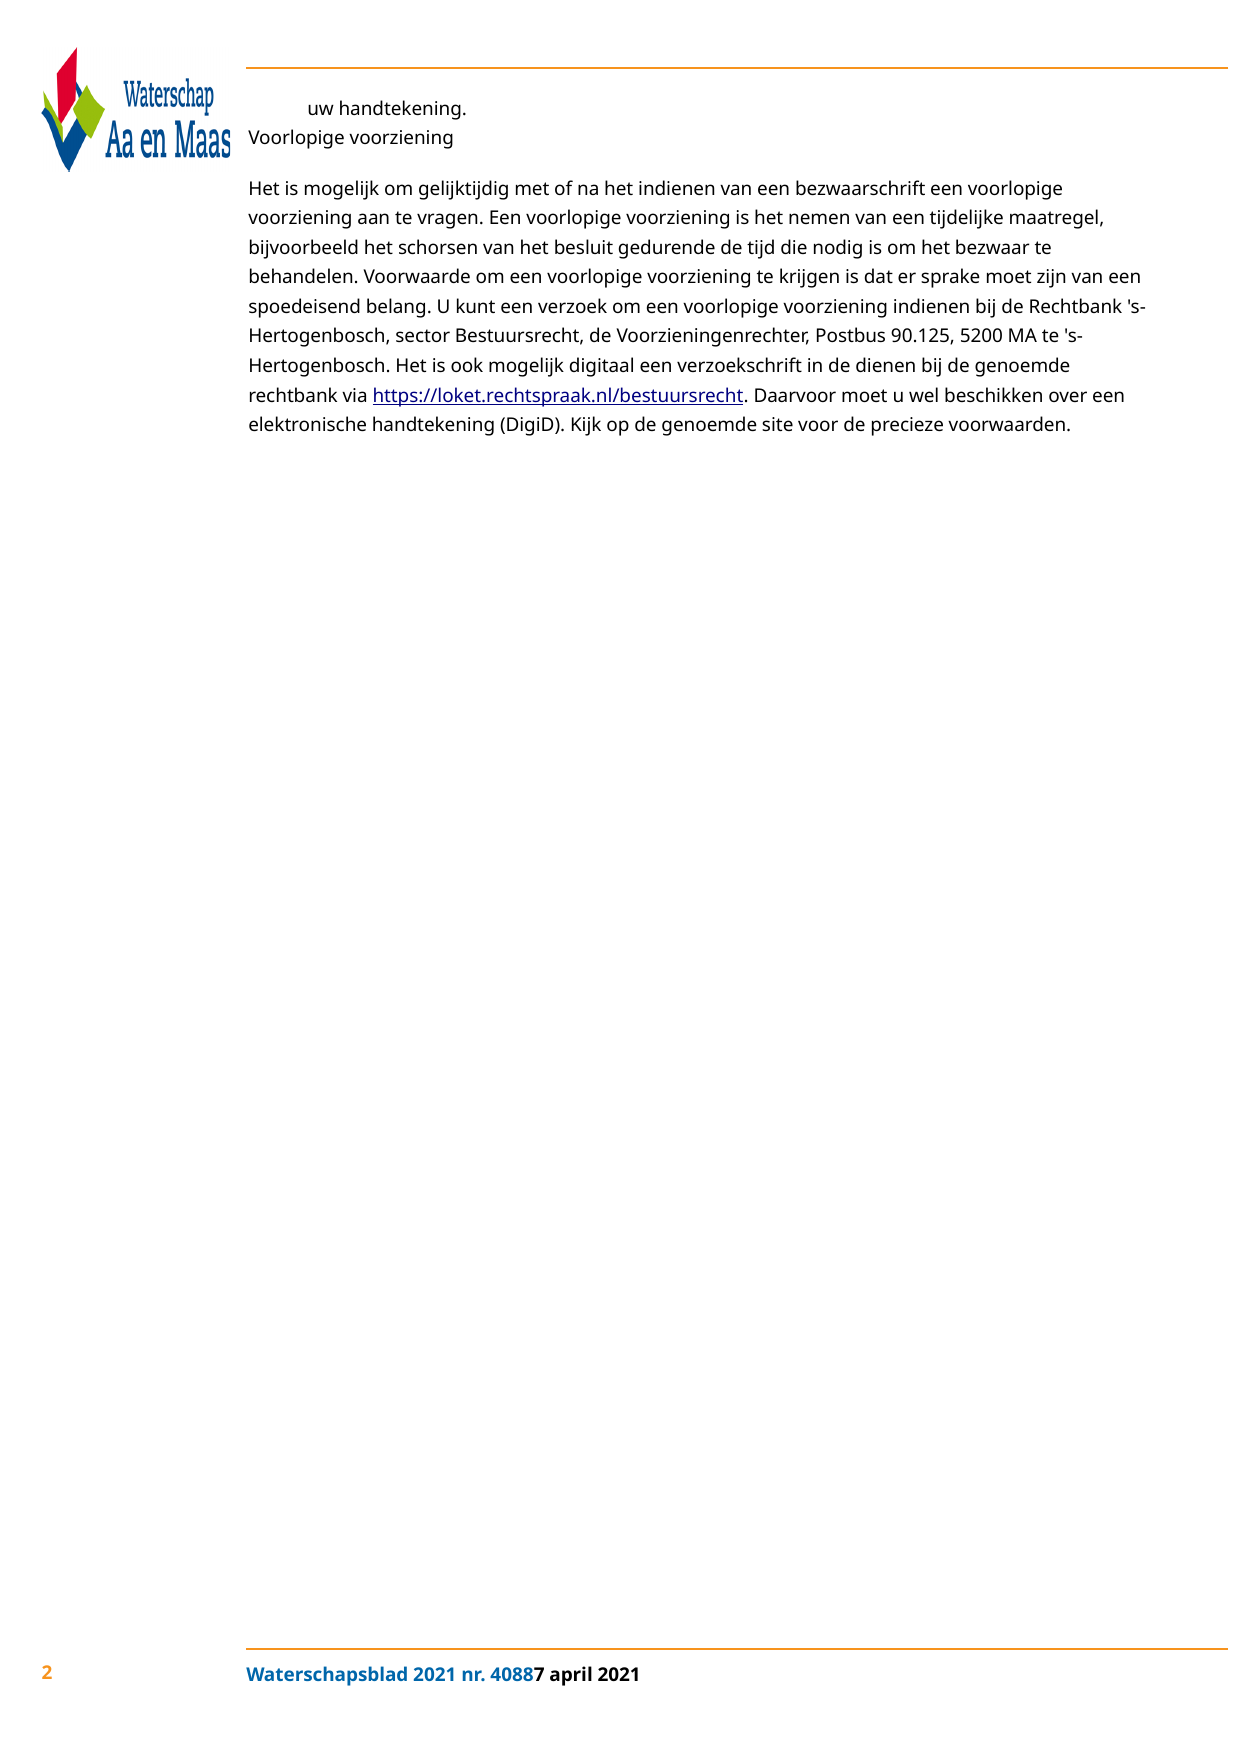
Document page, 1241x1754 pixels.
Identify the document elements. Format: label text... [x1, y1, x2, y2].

list uw handtekening. [248, 95, 1152, 121]
text Voorlopige voorziening [248, 124, 1152, 150]
picture [41, 47, 231, 172]
text Het is mogelijk om gelijktijdig met of na het indienen van een bezwaarschrift een voorlopige voorziening aan te vragen. Een voorlopige voorziening is het nemen van een tijdelijke maatregel, bijvoorbeeld het schorsen van het besluit gedurende de tijd die nodig is om het bezwaar te behandelen. Voorwaarde om een voorlopige voorziening te krijgen is dat er sprake moet zijn van een spoedeisend belang. U kunt een verzoek om een voorlopige voorziening indienen bij de Rechtbank 's-Hertogenbosch, sector Bestuursrecht, de Voorzieningenrechter, Postbus 90.125, 5200 MA te 's-Hertogenbosch. Het is ook mogelijk digitaal een verzoekschrift in de dienen bij de genoemde rechtbank via https://loket.rechtspraak.nl/bestuursrecht. Daarvoor moet u wel beschikken over een elektronische handtekening (DigiD). Kijk op de genoemde site voor de precieze voorwaarden. [248, 175, 1152, 437]
